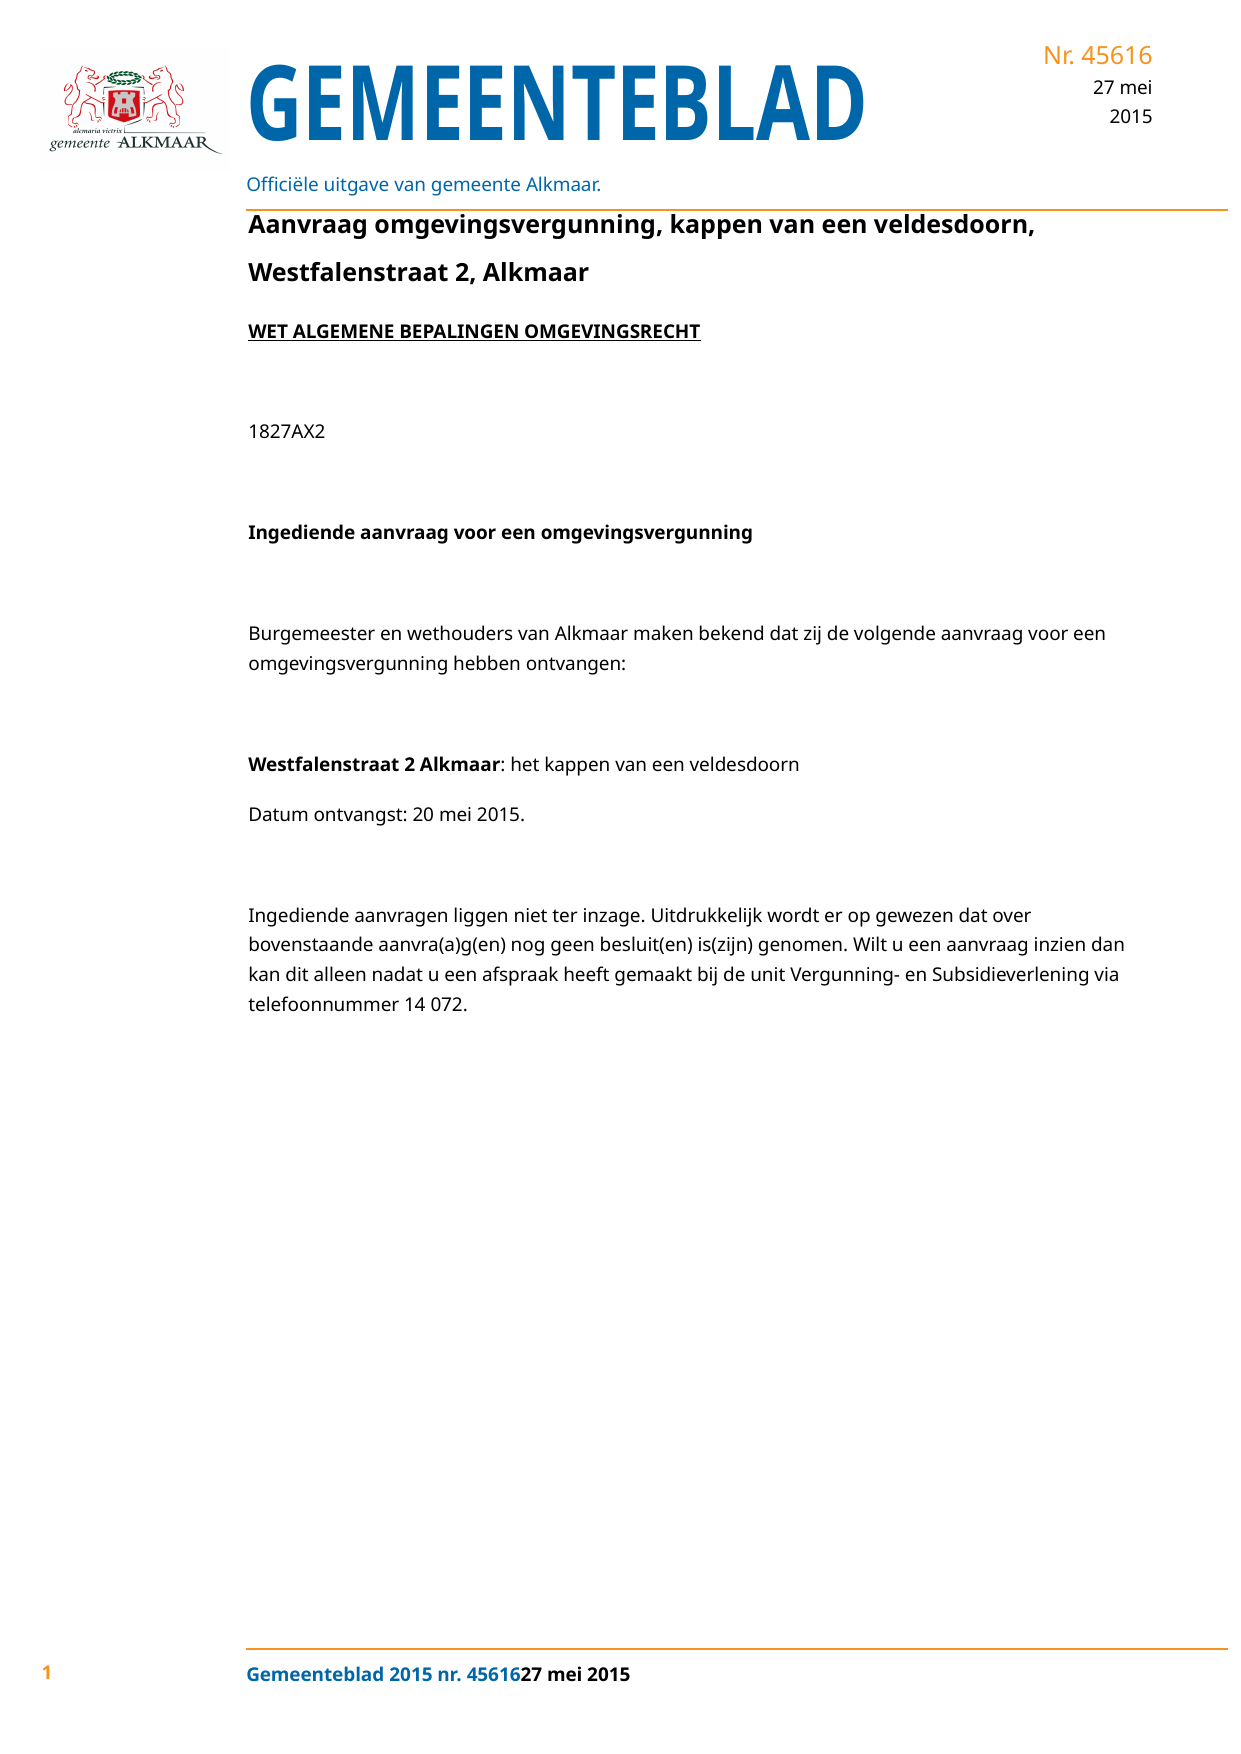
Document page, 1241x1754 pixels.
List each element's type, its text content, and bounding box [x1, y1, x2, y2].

picture [41, 47, 231, 172]
text Ingediende aanvraag voor een omgevingsvergunning [248, 519, 1152, 545]
text Aanvraag omgevingsvergunning, kappen van een veldesdoorn, Westfalenstraat 2, Alkmaar [248, 211, 1152, 288]
text Westfalenstraat 2 Alkmaar: het kappen van een veldesdoorn [248, 751, 1152, 777]
text Burgemeester en wethouders van Alkmaar maken bekend dat zij de volgende aanvraag voor een omgevingsvergunning hebben ontvangen: [248, 620, 1152, 676]
text Ingediende aanvragen liggen niet ter inzage. Uitdrukkelijk wordt er op gewezen dat over bovenstaande aanvra(a)g(en) nog geen besluit(en) is(zijn) genomen. Wilt u een aanvraag inzien dan kan dit alleen nadat u een afspraak heeft gemaakt bij de unit Vergunning- en Subsidieverlening via telefoonnummer 14 072. [248, 902, 1152, 1017]
text 1827AX2 [248, 419, 1152, 444]
text WET ALGEMENE BEPALINGEN OMGEVINGSRECHT [248, 318, 1152, 344]
text Datum ontvangst: 20 mei 2015. [248, 801, 1152, 827]
